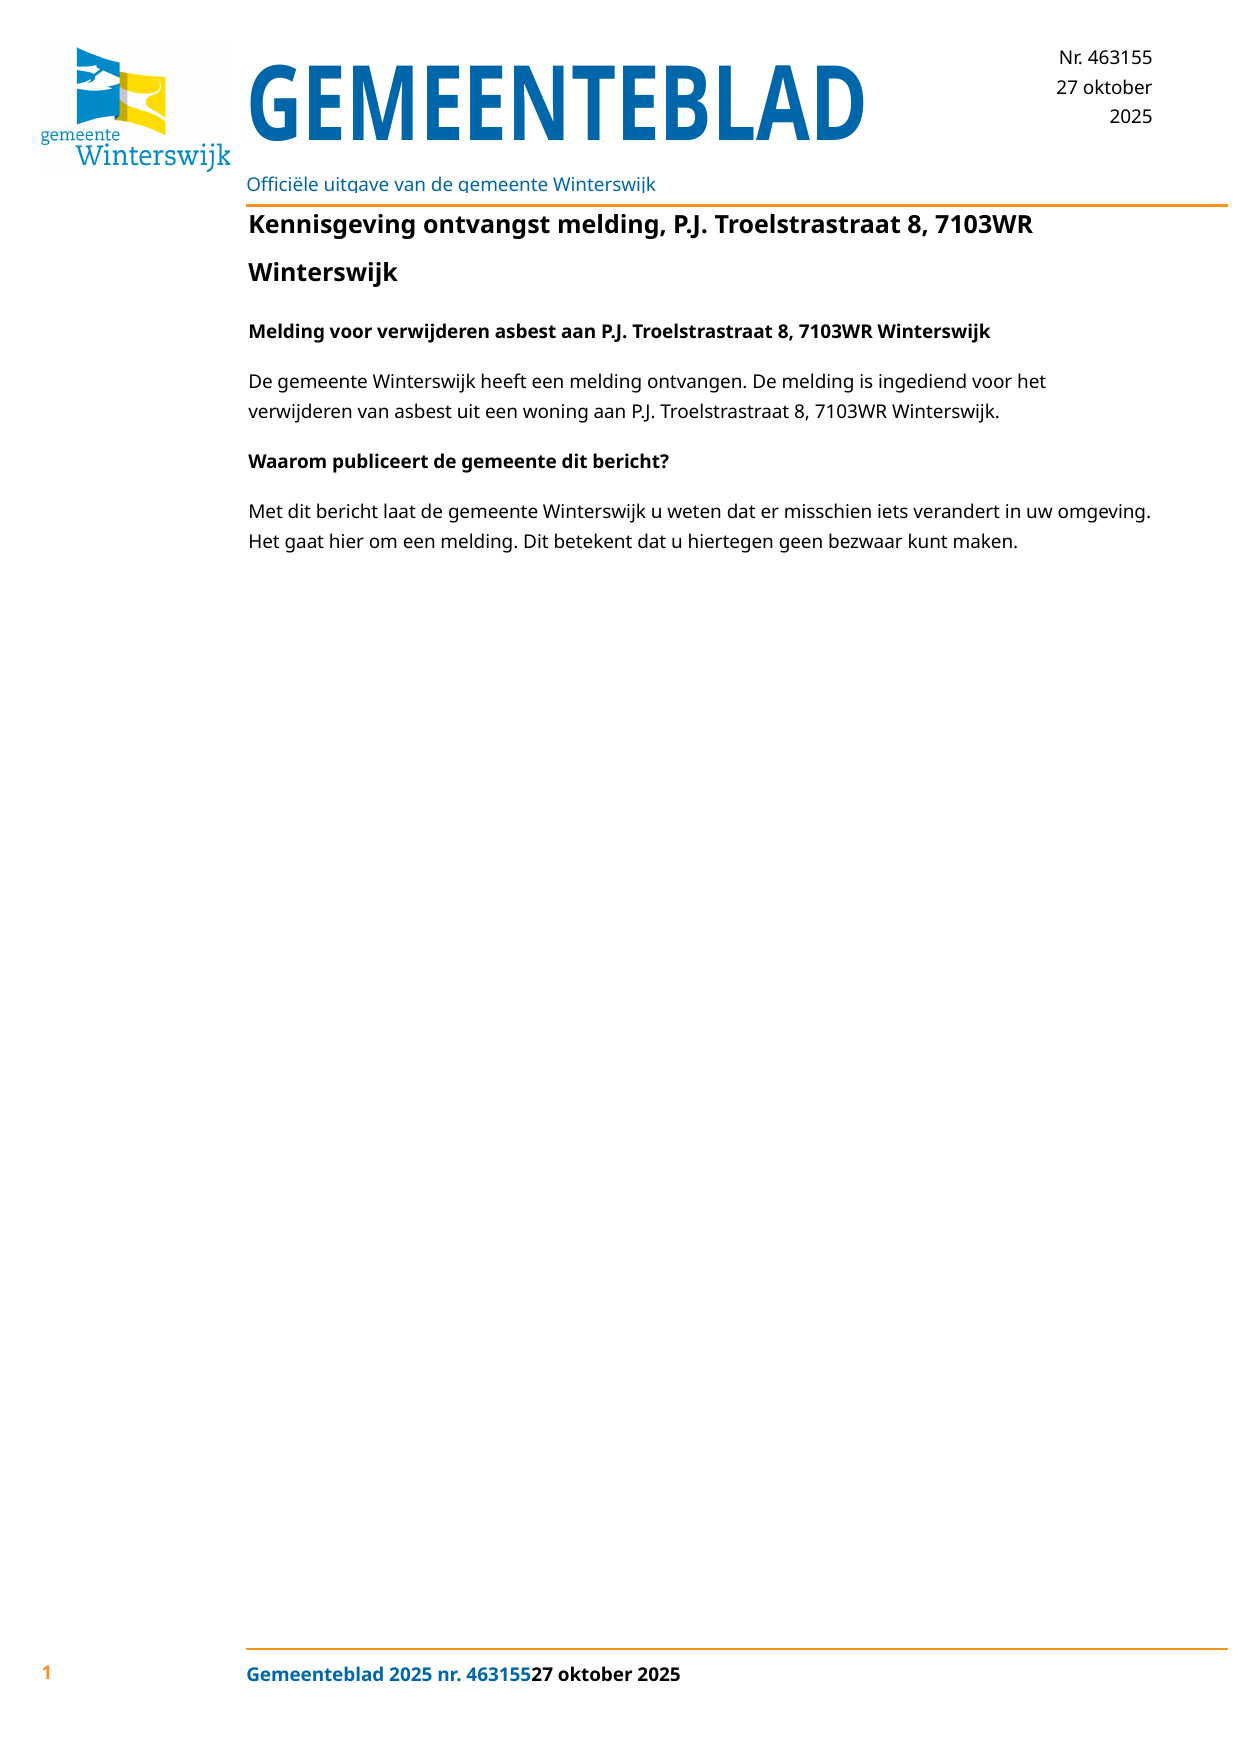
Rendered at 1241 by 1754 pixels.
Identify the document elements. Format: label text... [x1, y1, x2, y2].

text De gemeente Winterswijk heeft een melding ontvangen. De melding is ingediend voor het verwijderen van asbest uit een woning aan P.J. Troelstrastraat 8, 7103WR Winterswijk. [248, 368, 1152, 424]
text Kennisgeving ontvangst melding, P.J. Troelstrastraat 8, 7103WR Winterswijk [248, 207, 1152, 288]
text Met dit bericht laat de gemeente Winterswijk u weten dat er misschien iets verandert in uw omgeving. Het gaat hier om een melding. Dit betekent dat u hiertegen geen bezwaar kunt maken. [248, 499, 1152, 554]
text Waarom publiceert de gemeente dit bericht? [248, 448, 1152, 474]
text Melding voor verwijderen asbest aan P.J. Troelstrastraat 8, 7103WR Winterswijk [248, 318, 1152, 344]
picture [225, 153, 231, 162]
picture [41, 47, 231, 172]
